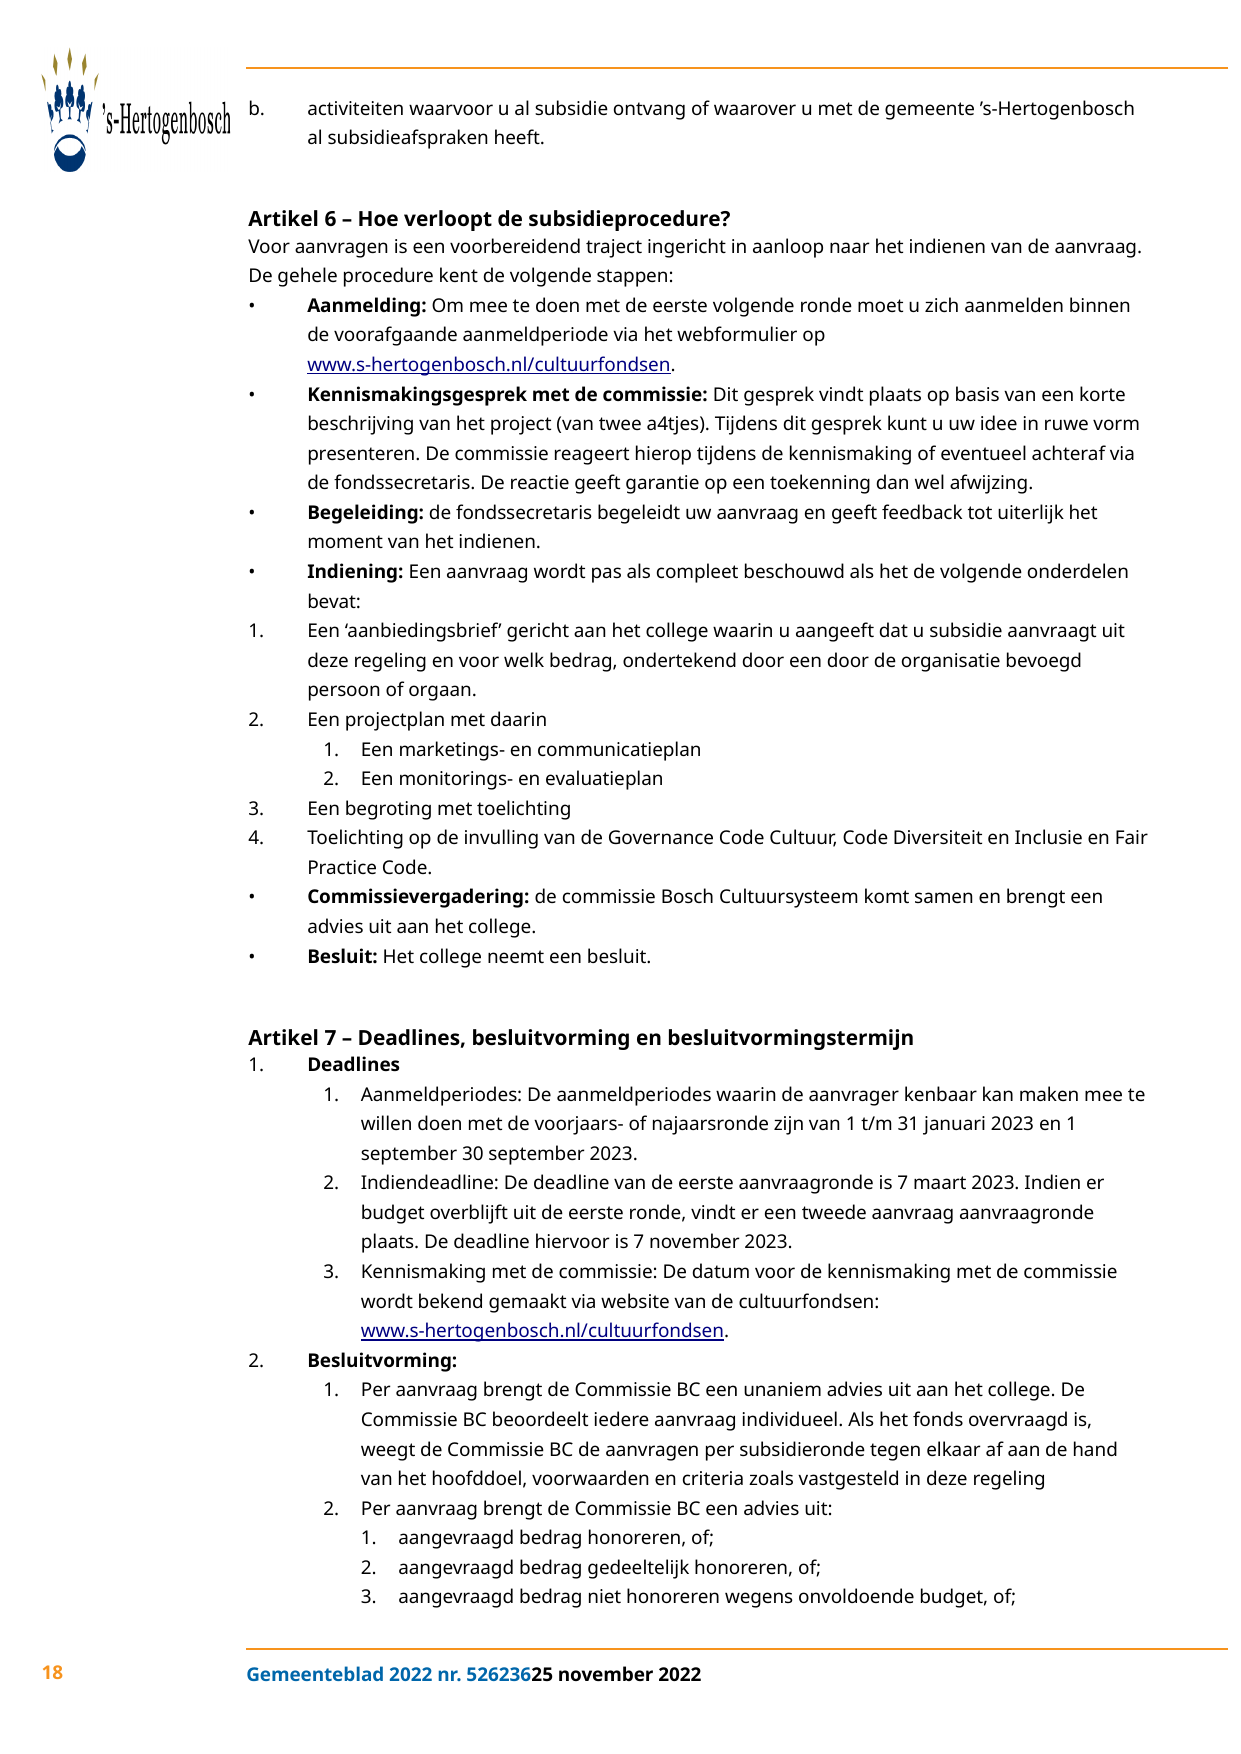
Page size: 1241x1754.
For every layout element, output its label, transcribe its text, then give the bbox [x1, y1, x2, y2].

list aangevraagd bedrag niet honoreren wegens onvoldoende budget, of; [361, 1584, 1152, 1609]
list Een projectplan met daarin [248, 706, 1152, 732]
list Besluit: Het college neemt een besluit. [248, 943, 1152, 968]
list Per aanvraag brengt de Commissie BC een advies uit: [323, 1495, 1152, 1521]
list Deadlines [248, 1051, 1152, 1077]
list Kennismaking met de commissie: De datum voor de kennismaking met de commissie wordt bekend gemaakt via website van de cultuurfondsen: www.s-hertogenbosch.nl/cultuurfondsen. [323, 1258, 1152, 1343]
text Artikel 7 – Deadlines, besluitvorming en besluitvormingstermijn [248, 1023, 1152, 1051]
list Een ‘aanbiedingsbrief’ gericht aan het college waarin u aangeeft dat u subsidie aanvraagt uit deze regeling en voor welk bedrag, ondertekend door een door de organisatie bevoegd persoon of orgaan. [248, 617, 1152, 702]
list Toelichting op de invulling van de Governance Code Cultuur, Code Diversiteit en Inclusie en Fair Practice Code. [248, 824, 1152, 880]
list Een marketings- en communicatieplan [323, 736, 1152, 761]
list Aanmelding: Om mee te doen met de eerste volgende ronde moet u zich aanmelden binnen de voorafgaande aanmeldperiode via het webformulier op www.s-hertogenbosch.nl/cultuurfondsen. [248, 292, 1152, 377]
list Een begroting met toelichting [248, 795, 1152, 821]
list Besluitvorming: [248, 1347, 1152, 1373]
list aangevraagd bedrag honoreren, of; [361, 1524, 1152, 1550]
list Een monitorings- en evaluatieplan [323, 765, 1152, 791]
list Indiendeadline: De deadline van de eerste aanvraagronde is 7 maart 2023. Indien er budget overblijft uit de eerste ronde, vindt er een tweede aanvraag aanvraagronde plaats. De deadline hiervoor is 7 november 2023. [323, 1169, 1152, 1254]
list aangevraagd bedrag gedeeltelijk honoreren, of; [361, 1554, 1152, 1580]
list Commissievergadering: de commissie Bosch Cultuursysteem komt samen en brengt een advies uit aan het college. [248, 884, 1152, 939]
list Aanmeldperiodes: De aanmeldperiodes waarin de aanvrager kenbaar kan maken mee te willen doen met de voorjaars- of najaarsronde zijn van 1 t/m 31 januari 2023 en 1 september 30 september 2023. [323, 1081, 1152, 1166]
picture [41, 47, 231, 172]
list Begeleiding: de fondssecretaris begeleidt uw aanvraag en geeft feedback tot uiterlijk het moment van het indienen. [248, 499, 1152, 554]
list Kennismakingsgesprek met de commissie: Dit gesprek vindt plaats op basis van een korte beschrijving van het project (van twee a4tjes). Tijdens dit gesprek kunt u uw idee in ruwe vorm presenteren. De commissie reageert hierop tijdens de kennismaking of eventueel achteraf via de fondssecretaris. De reactie geeft garantie op een toekenning dan wel afwijzing. [248, 381, 1152, 495]
text Artikel 6 – Hoe verloopt de subsidieprocedure? [248, 204, 1152, 233]
list Indiening: Een aanvraag wordt pas als compleet beschouwd als het de volgende onderdelen bevat: [248, 558, 1152, 613]
list activiteiten waarvoor u al subsidie ontvang of waarover u met de gemeente ’s-Hertogenbosch al subsidieafspraken heeft. [248, 95, 1152, 150]
text Voor aanvragen is een voorbereidend traject ingericht in aanloop naar het indienen van de aanvraag. De gehele procedure kent de volgende stappen: [248, 233, 1152, 288]
list Per aanvraag brengt de Commissie BC een unaniem advies uit aan het college. De Commissie BC beoordeelt iedere aanvraag individueel. Als het fonds overvraagd is, weegt de Commissie BC de aanvragen per subsidieronde tegen elkaar af aan de hand van het hoofddoel, voorwaarden en criteria zoals vastgesteld in deze regeling [323, 1377, 1152, 1491]
